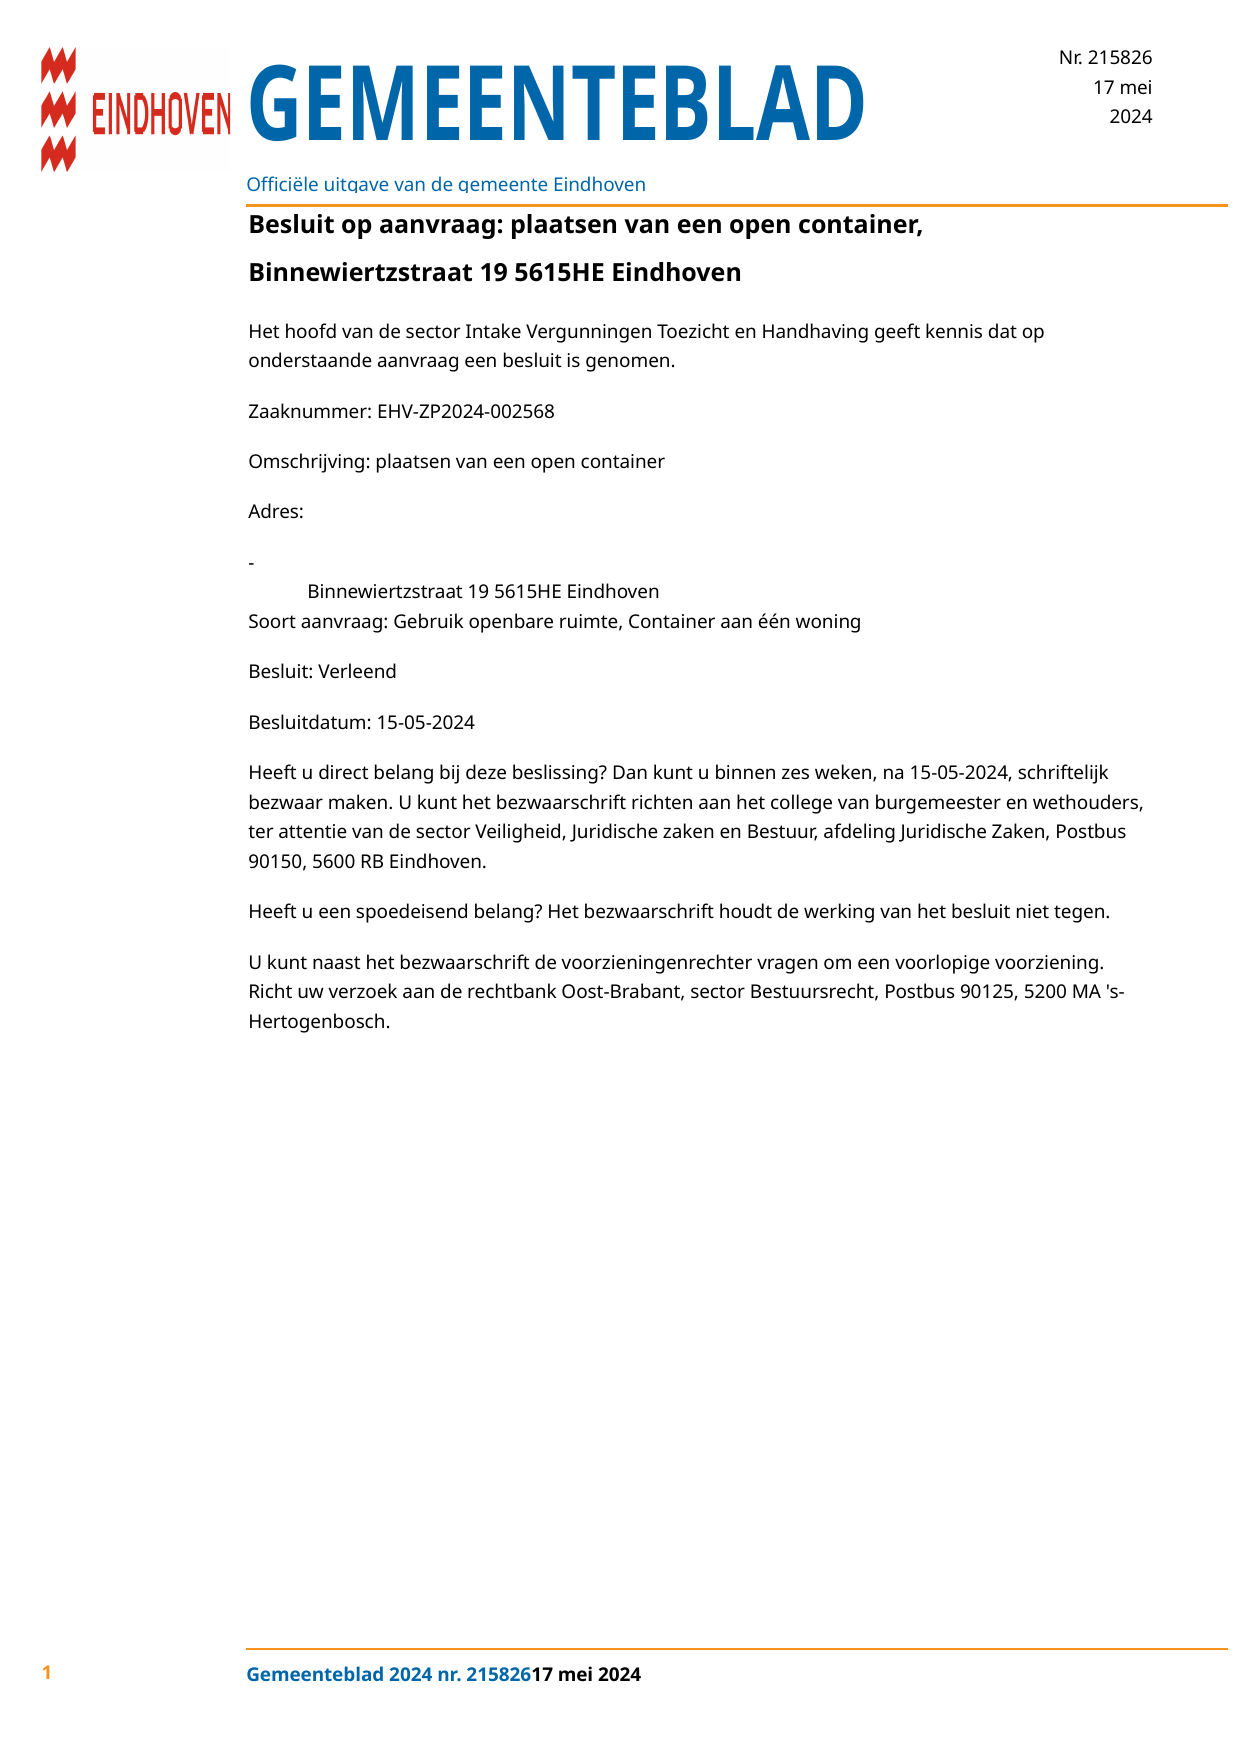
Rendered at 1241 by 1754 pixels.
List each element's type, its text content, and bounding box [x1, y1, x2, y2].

text Besluit: Verleend [248, 659, 1152, 684]
text Het hoofd van de sector Intake Vergunningen Toezicht en Handhaving geeft kennis dat op onderstaande aanvraag een besluit is genomen. [248, 318, 1152, 373]
text Heeft u een spoedeisend belang? Het bezwaarschrift houdt de werking van het besluit niet tegen. [248, 899, 1152, 924]
picture [41, 47, 231, 172]
text Soort aanvraag: Gebruik openbare ruimte, Container aan één woning [248, 608, 1152, 634]
text Omschrijving: plaatsen van een open container [248, 448, 1152, 474]
text Besluit op aanvraag: plaatsen van een open container, Binnewiertzstraat 19 5615HE Eindhoven [248, 207, 1152, 288]
text Zaaknummer: EHV-ZP2024-002568 [248, 398, 1152, 424]
text U kunt naast het bezwaarschrift de voorzieningenrechter vragen om een voorlopige voorziening. Richt uw verzoek aan de rechtbank Oost-Brabant, sector Bestuursrecht, Postbus 90125, 5200 MA 's-Hertogenbosch. [248, 949, 1152, 1034]
text Heeft u direct belang bij deze beslissing? Dan kunt u binnen zes weken, na 15-05-2024, schriftelijk bezwaar maken. U kunt het bezwaarschrift richten aan het college van burgemeester en wethouders, ter attentie van de sector Veiligheid, Juridische zaken en Bestuur, afdeling Juridische Zaken, Postbus 90150, 5600 RB Eindhoven. [248, 759, 1152, 874]
list Binnewiertzstraat 19 5615HE Eindhoven [248, 579, 1152, 604]
text Besluitdatum: 15-05-2024 [248, 709, 1152, 735]
text Adres: [248, 499, 1152, 524]
